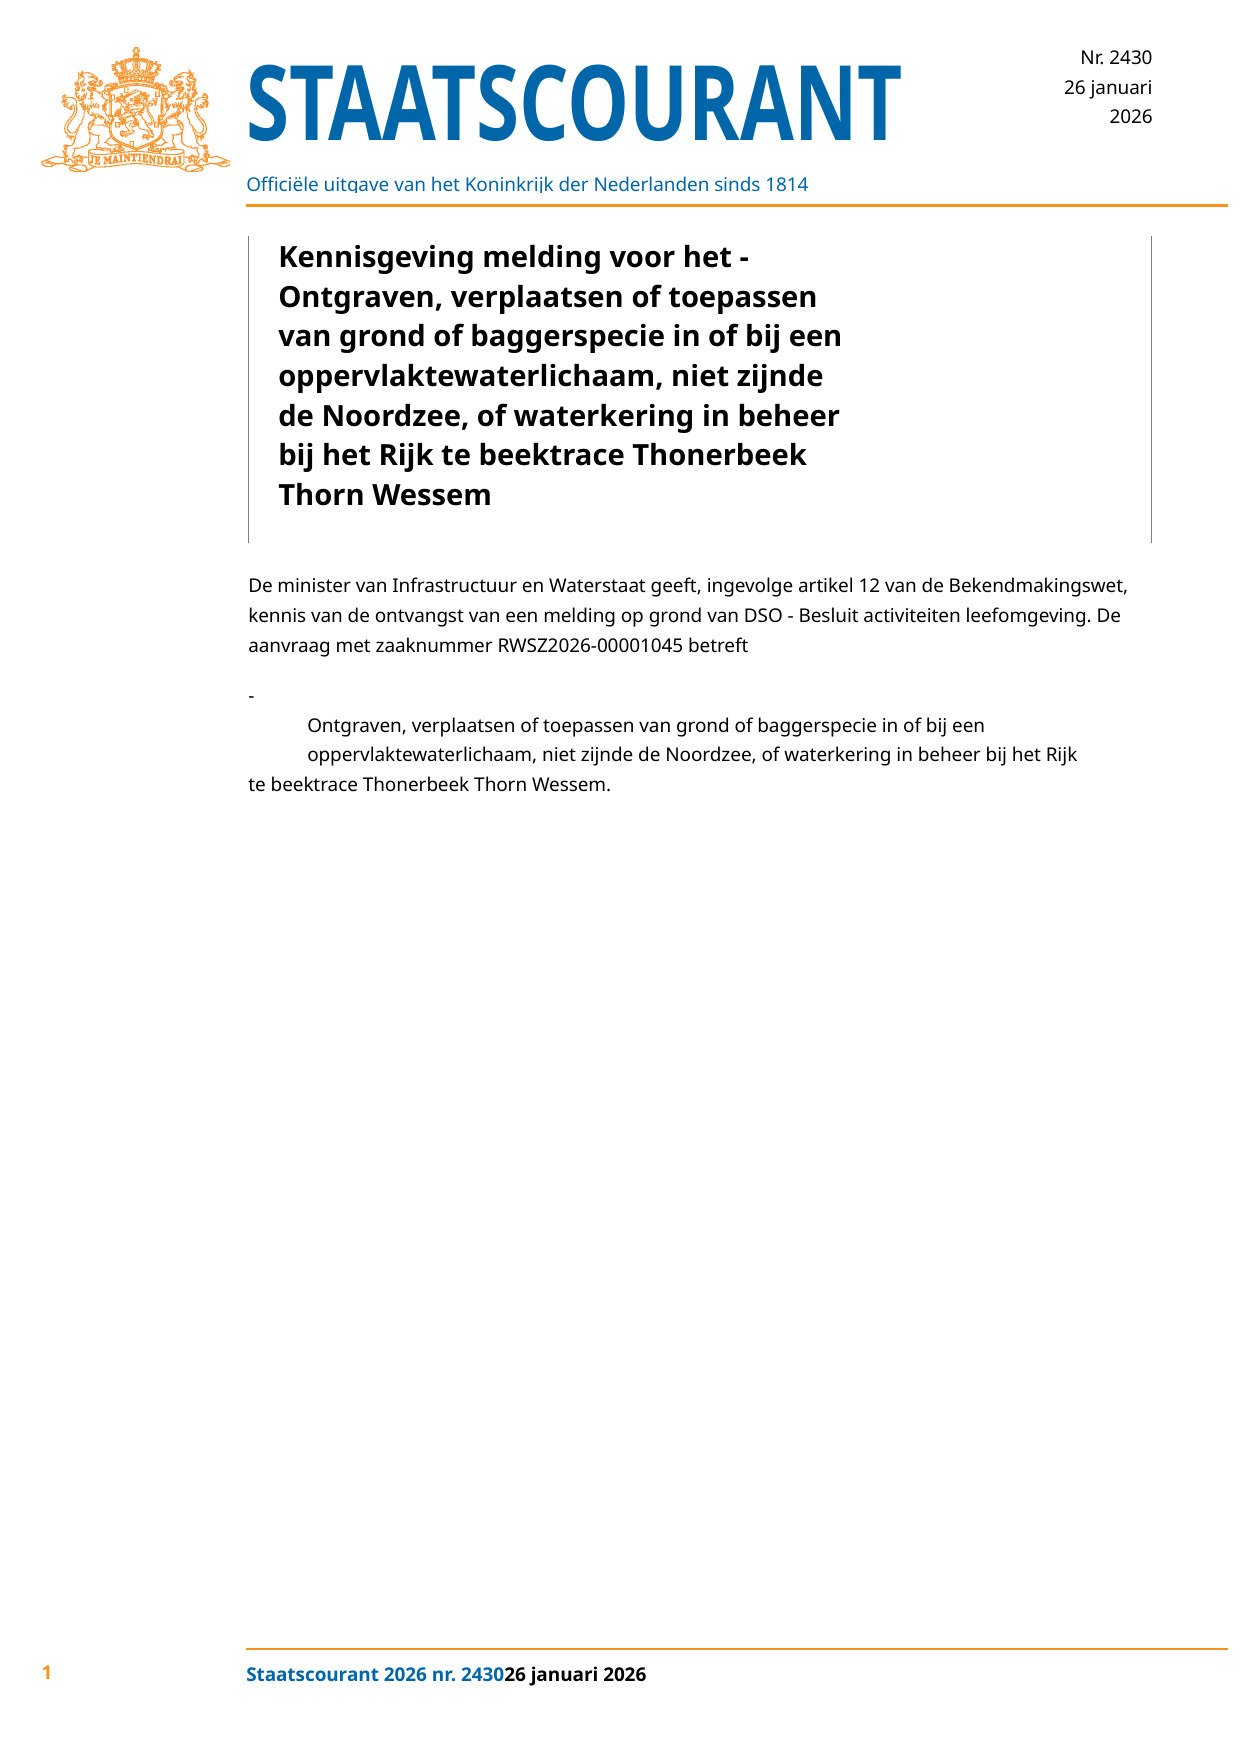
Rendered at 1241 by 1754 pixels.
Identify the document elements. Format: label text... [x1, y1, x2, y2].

picture [912, 236, 1090, 414]
table_header [850, 236, 912, 413]
picture [41, 47, 231, 172]
text te beektrace Thonerbeek Thorn Wessem. [248, 771, 1152, 797]
table_header [850, 414, 1151, 543]
table_header Kennisgeving melding voor het -Ontgraven, verplaatsen of toepassen van grond of baggerspecie in of bij een oppervlaktewaterlichaam, niet zijnde de Noordzee, of waterkering in beheer bij het Rijk te beektrace Thonerbeek Thorn Wessem [249, 236, 850, 543]
text De minister van Infrastructuur en Waterstaat geeft, ingevolge artikel 12 van de Bekendmakingswet, kennis van de ontvangst van een melding op grond van DSO - Besluit activiteiten leefomgeving. De aanvraag met zaaknummer RWSZ2026-00001045 betreft [248, 573, 1152, 658]
list Ontgraven, verplaatsen of toepassen van grond of baggerspecie in of bij een oppervlaktewaterlichaam, niet zijnde de Noordzee, of waterkering in beheer bij het Rijk [248, 712, 1152, 767]
table_header [1090, 236, 1151, 413]
